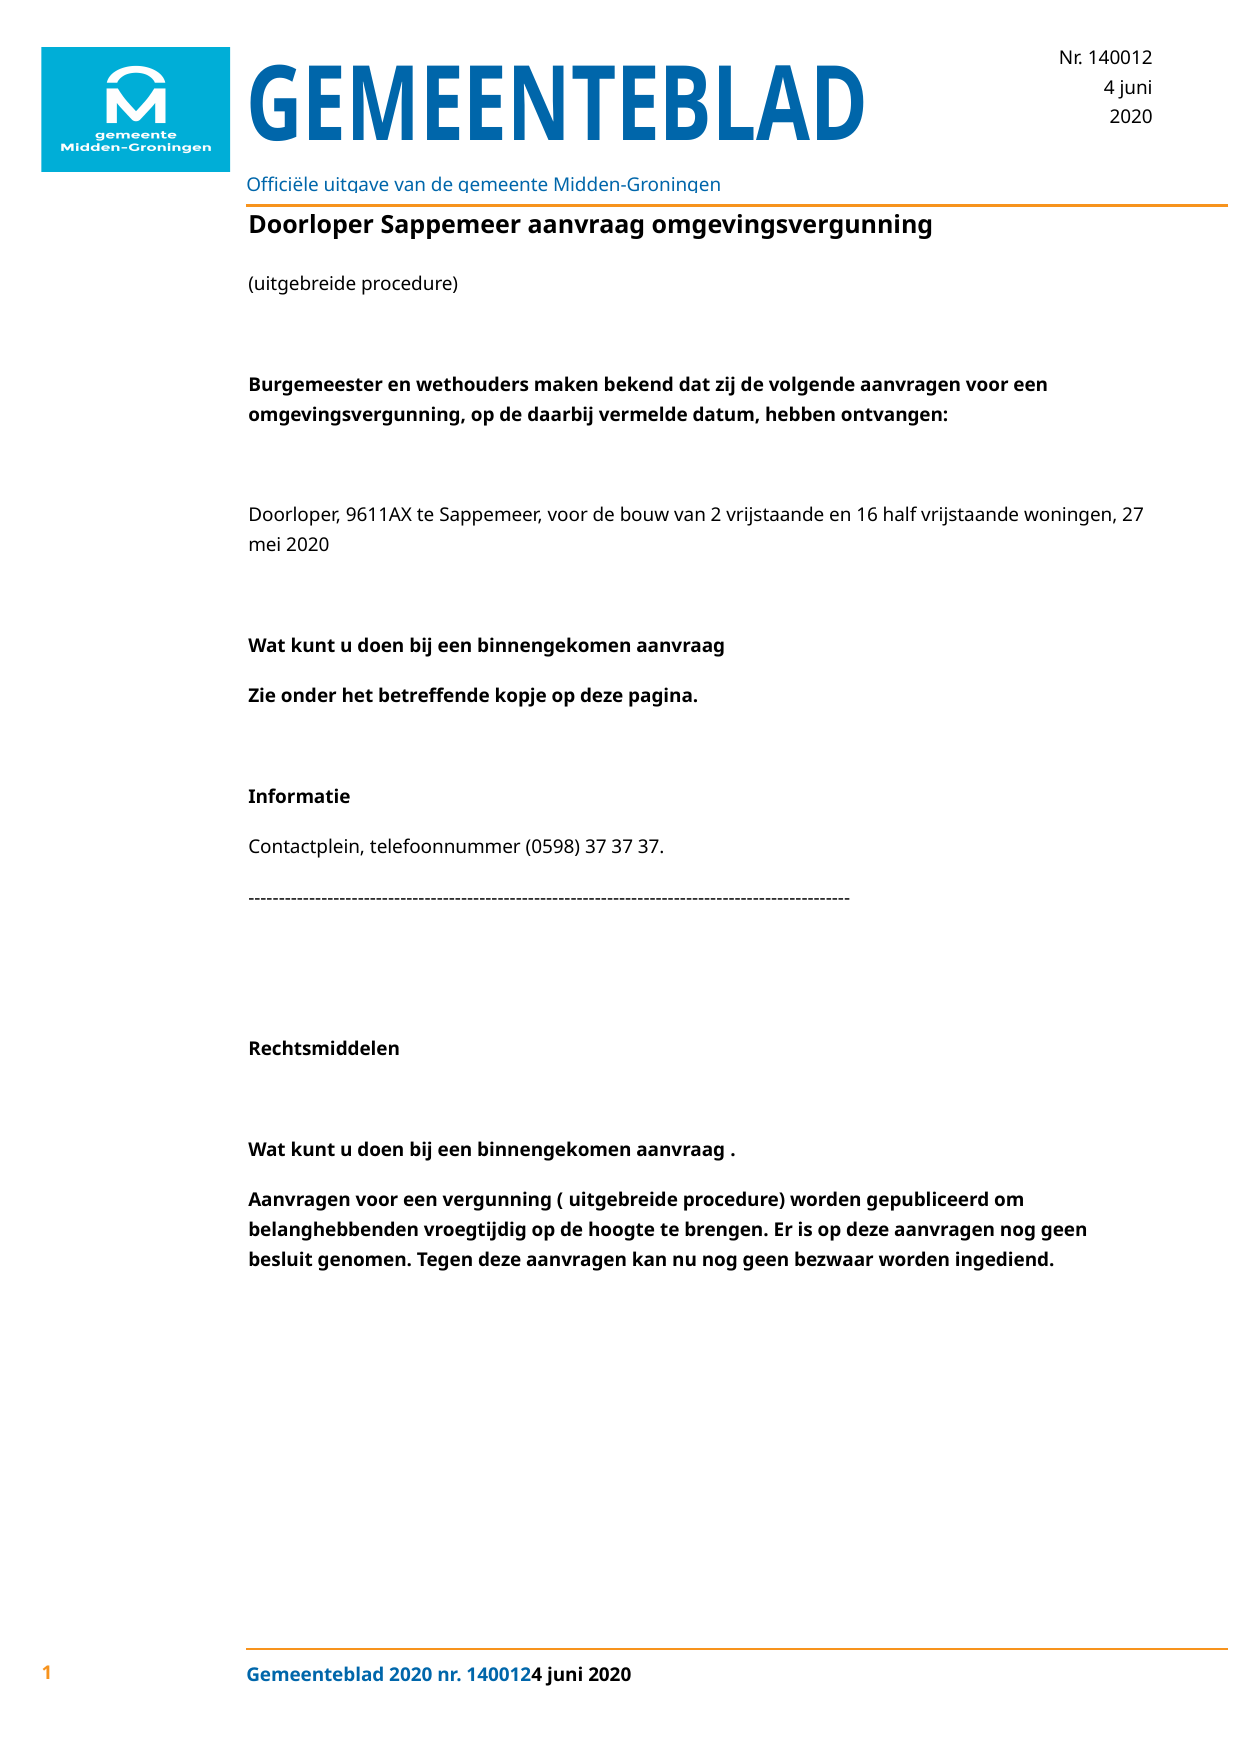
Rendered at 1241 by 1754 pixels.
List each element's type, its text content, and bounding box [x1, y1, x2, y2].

text Aanvragen voor een vergunning ( uitgebreide procedure) worden gepubliceerd om belanghebbenden vroegtijdig op de hoogte te brengen. Er is op deze aanvragen nog geen besluit genomen. Tegen deze aanvragen kan nu nog geen bezwaar worden ingediend. [248, 1187, 1152, 1271]
text Rechtsmiddelen [248, 1035, 1152, 1061]
text Wat kunt u doen bij een binnengekomen aanvraag [248, 632, 1152, 658]
text (uitgebreide procedure) [248, 270, 1152, 296]
picture [184, 146, 190, 153]
text Doorloper, 9611AX te Sappemeer, voor de bouw van 2 vrijstaande en 16 half vrijstaande woningen, 27 mei 2020 [248, 502, 1152, 557]
text Contactplein, telefoonnummer (0598) 37 37 37. [248, 834, 1152, 859]
text Wat kunt u doen bij een binnengekomen aanvraag . [248, 1136, 1152, 1162]
text Burgemeester en wethouders maken bekend dat zij de volgende aanvragen voor een omgevingsvergunning, op de daarbij vermelde datum, hebben ontvangen: [248, 371, 1152, 426]
text Zie onder het betreffende kopje op deze pagina. [248, 682, 1152, 708]
text Doorloper Sappemeer aanvraag omgevingsvergunning [248, 207, 1152, 241]
picture [107, 89, 165, 122]
text Informatie [248, 783, 1152, 809]
text --------------------------------------------------------------------------------------------------- [248, 884, 1152, 910]
picture [108, 66, 164, 82]
